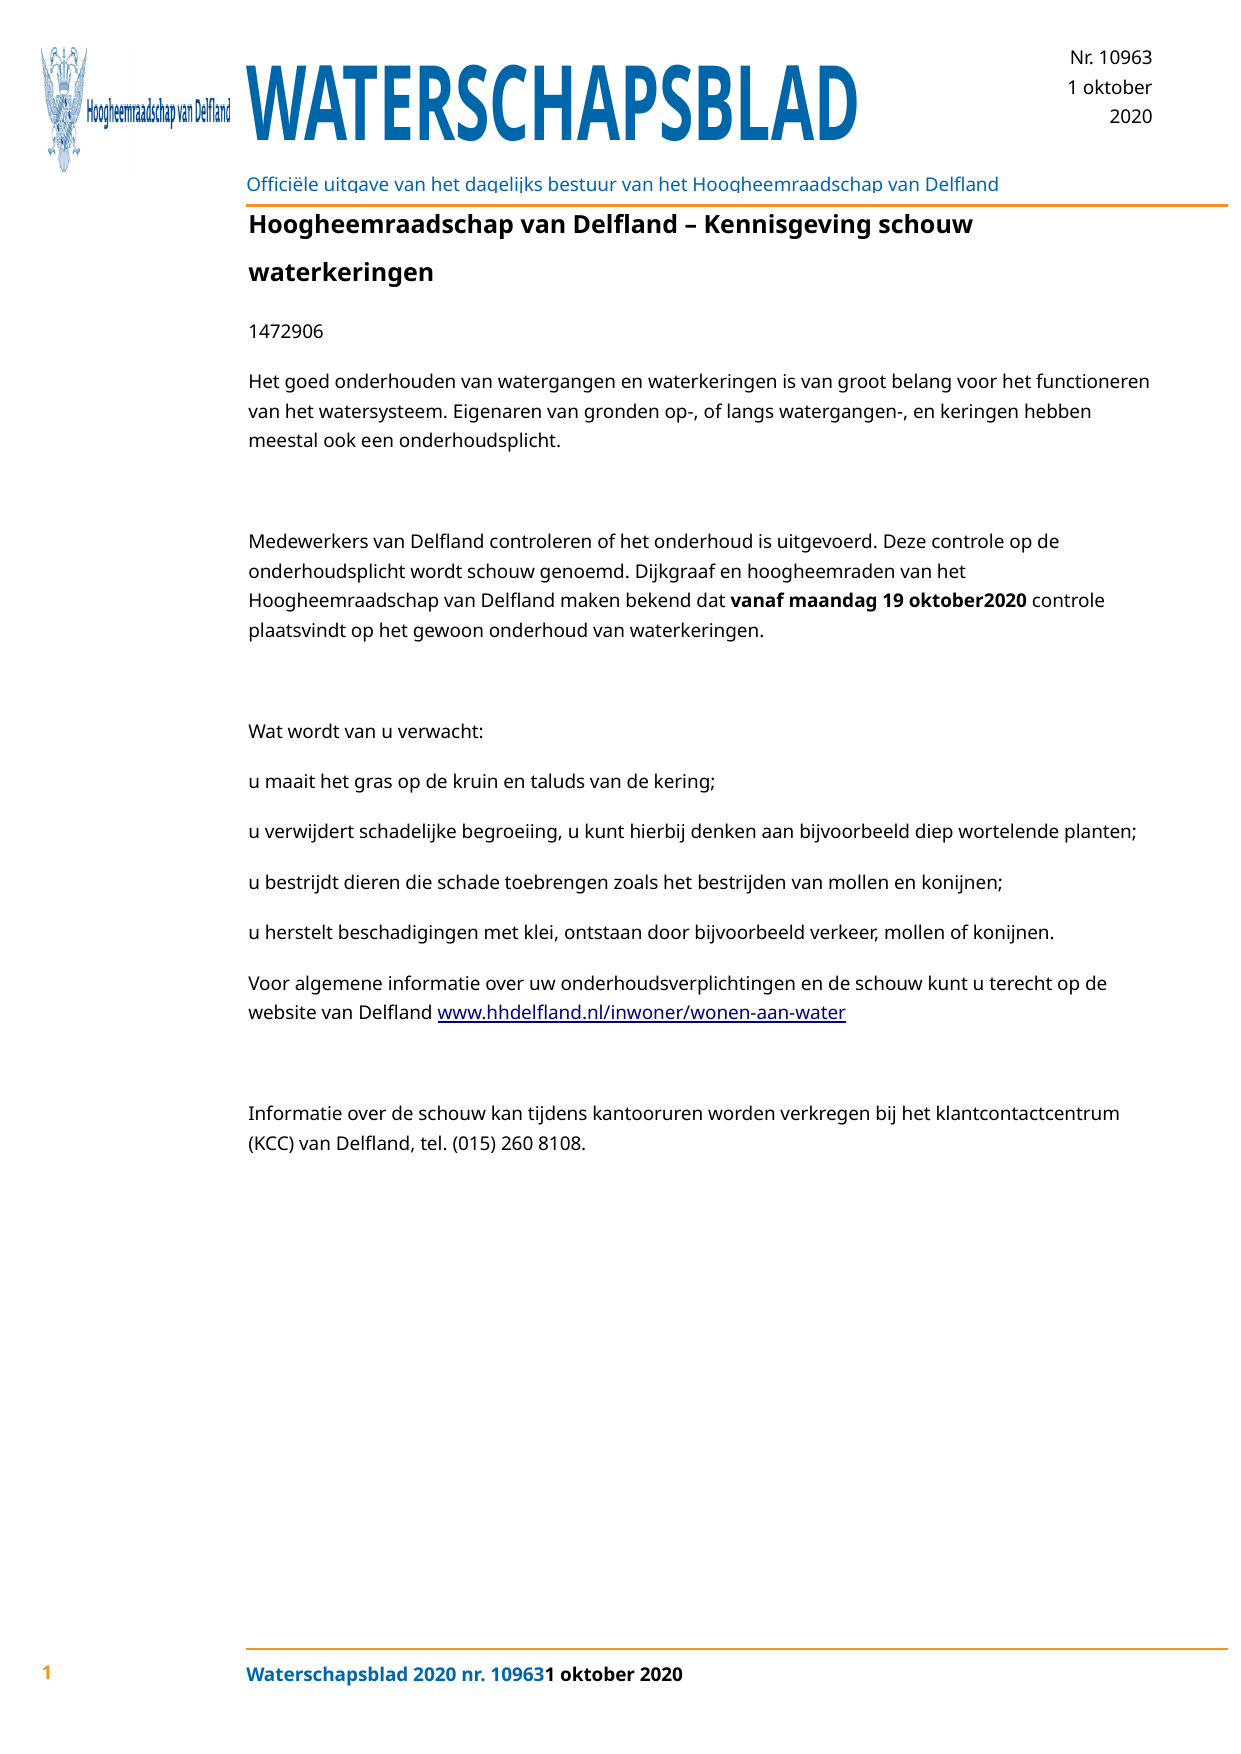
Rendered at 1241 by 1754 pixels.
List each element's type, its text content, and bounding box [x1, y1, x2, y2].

text 1472906 [248, 318, 1152, 344]
text u verwijdert schadelijke begroeiing, u kunt hierbij denken aan bijvoorbeeld diep wortelende planten; [248, 819, 1152, 844]
text Medewerkers van Delfland controleren of het onderhoud is uitgevoerd. Deze controle op de onderhoudsplicht wordt schouw genoemd. Dijkgraaf en hoogheemraden van het Hoogheemraadschap van Delfland maken bekend dat vanaf maandag 19 oktober2020 controle plaatsvindt op het gewoon onderhoud van waterkeringen. [248, 528, 1152, 643]
text u herstelt beschadigingen met klei, ontstaan door bijvoorbeeld verkeer, mollen of konijnen. [248, 919, 1152, 945]
text Voor algemene informatie over uw onderhoudsverplichtingen en de schouw kunt u terecht op de website van Delfland www.hhdelfland.nl/inwoner/wonen-aan-water [248, 970, 1152, 1025]
text u maait het gras op de kruin en taluds van de kering; [248, 768, 1152, 794]
picture [41, 47, 231, 172]
text Informatie over de schouw kan tijdens kantooruren worden verkregen bij het klantcontactcentrum (KCC) van Delfland, tel. (015) 260 8108. [248, 1100, 1152, 1156]
text Wat wordt van u verwacht: [248, 718, 1152, 744]
text u bestrijdt dieren die schade toebrengen zoals het bestrijden van mollen en konijnen; [248, 869, 1152, 895]
text Hoogheemraadschap van Delfland – Kennisgeving schouw waterkeringen [248, 207, 1152, 288]
text Het goed onderhouden van watergangen en waterkeringen is van groot belang voor het functioneren van het watersysteem. Eigenaren van gronden op-, of langs watergangen-, en keringen hebben meestal ook een onderhoudsplicht. [248, 368, 1152, 453]
